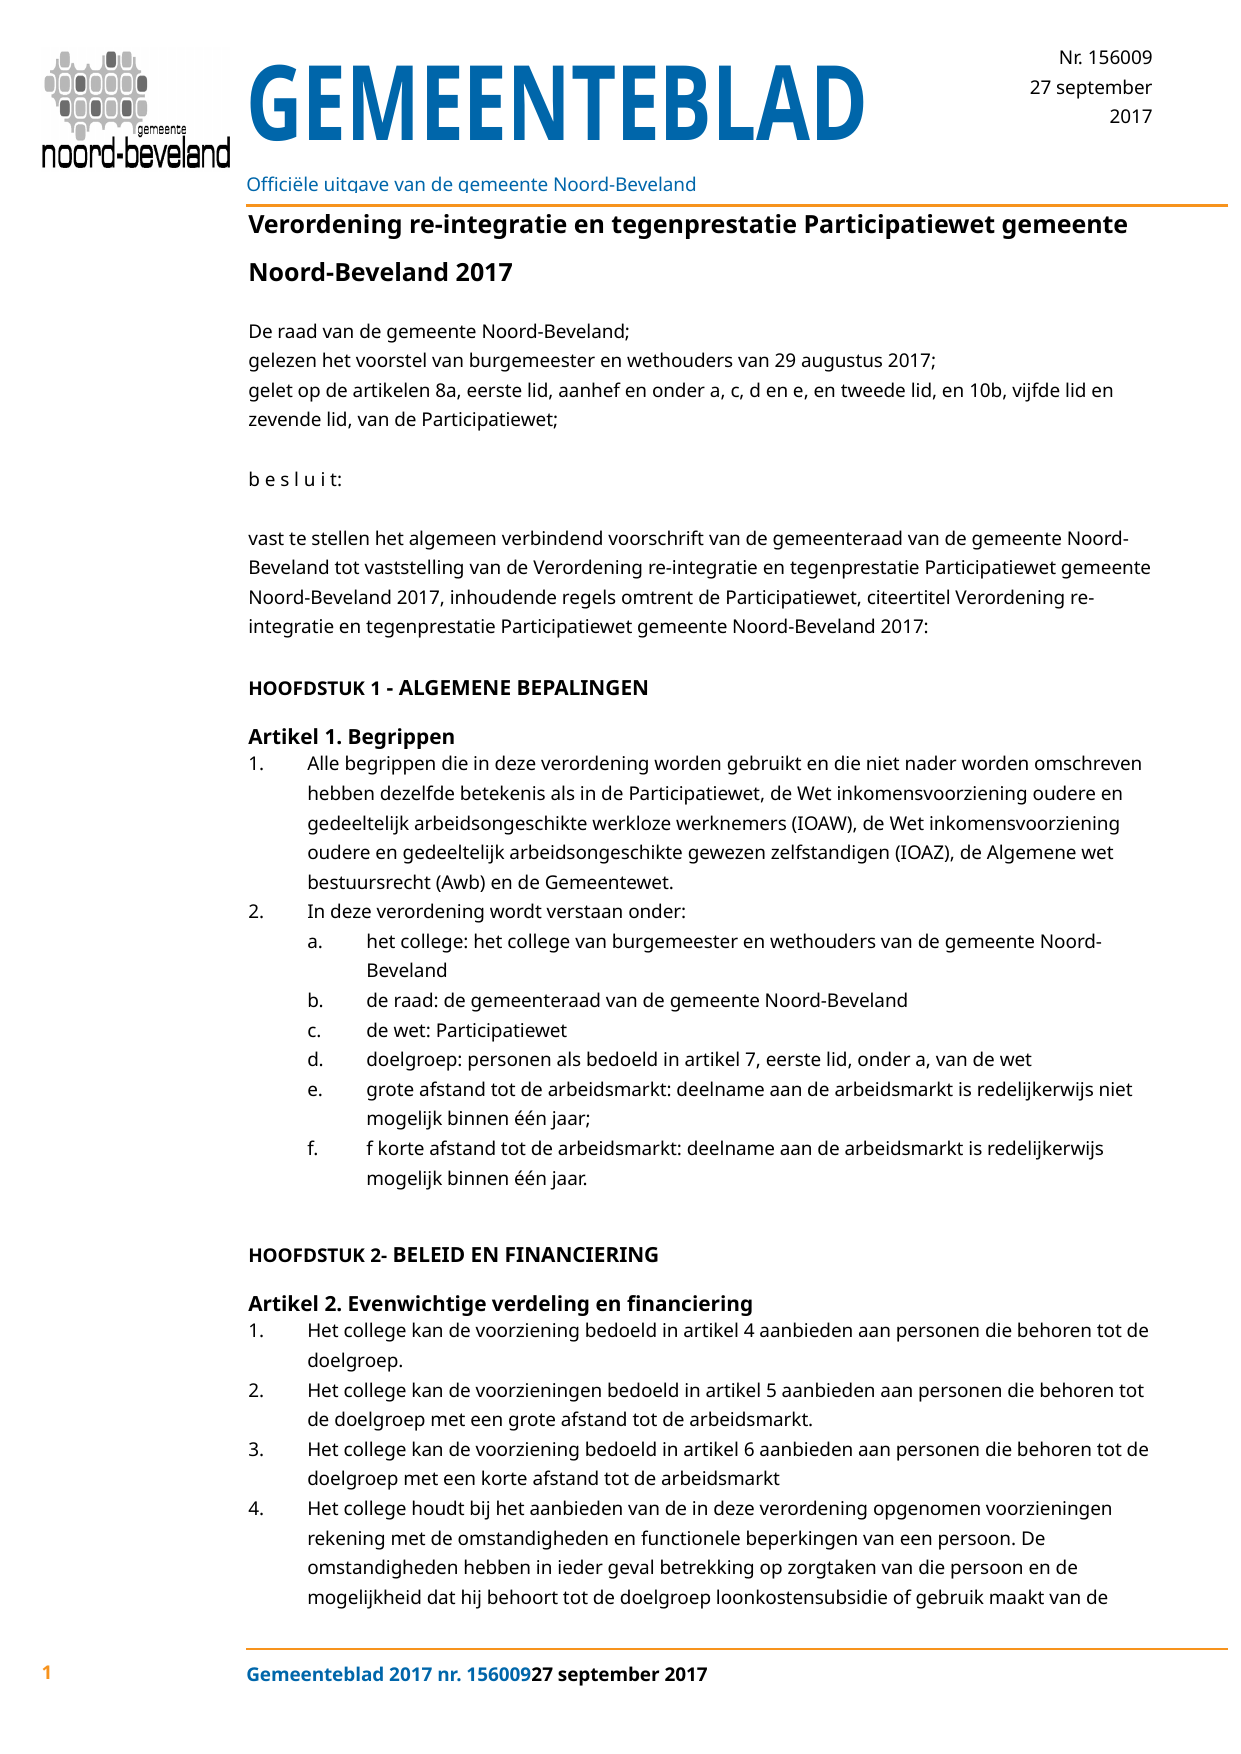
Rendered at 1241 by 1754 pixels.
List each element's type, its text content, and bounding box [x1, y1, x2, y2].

text Artikel 2. Evenwichtige verdeling en financiering [248, 1289, 1152, 1318]
list doelgroep: personen als bedoeld in artikel 7, eerste lid, onder a, van de wet [307, 1046, 1152, 1072]
text gelet op de artikelen 8a, eerste lid, aanhef en onder a, c, d en e, en tweede lid, en 10b, vijfde lid en zevende lid, van de Participatiewet; [248, 377, 1152, 432]
list Het college kan de voorziening bedoeld in artikel 4 aanbieden aan personen die behoren tot de doelgroep. [248, 1318, 1152, 1373]
text De raad van de gemeente Noord-Beveland; [248, 318, 1152, 344]
text Verordening re-integratie en tegenprestatie Participatiewet gemeente Noord-Beveland 2017 [248, 207, 1152, 288]
list de wet: Participatiewet [307, 1017, 1152, 1043]
text HOOFDSTUK 2- BELEID EN FINANCIERING [248, 1240, 1152, 1268]
list het college: het college van burgemeester en wethouders van de gemeente Noord-Beveland [307, 928, 1152, 983]
list Het college kan de voorzieningen bedoeld in artikel 5 aanbieden aan personen die behoren tot de doelgroep met een grote afstand tot de arbeidsmarkt. [248, 1377, 1152, 1432]
list de raad: de gemeenteraad van de gemeente Noord-Beveland [307, 987, 1152, 1013]
list Alle begrippen die in deze verordening worden gebruikt en die niet nader worden omschreven hebben dezelfde betekenis als in de Participatiewet, de Wet inkomensvoorziening oudere en gedeeltelijk arbeidsongeschikte werkloze werknemers (IOAW), de Wet inkomensvoorziening oudere en gedeeltelijk arbeidsongeschikte gewezen zelfstandigen (IOAZ), de Algemene wet bestuursrecht (Awb) en de Gemeentewet. [248, 751, 1152, 895]
list Het college kan de voorziening bedoeld in artikel 6 aanbieden aan personen die behoren tot de doelgroep met een korte afstand tot de arbeidsmarkt [248, 1436, 1152, 1491]
list f korte afstand tot de arbeidsmarkt: deelname aan de arbeidsmarkt is redelijkerwijs mogelijk binnen één jaar. [307, 1135, 1152, 1191]
picture [41, 47, 231, 172]
text Artikel 1. Begrippen [248, 722, 1152, 751]
list grote afstand tot de arbeidsmarkt: deelname aan de arbeidsmarkt is redelijkerwijs niet mogelijk binnen één jaar; [307, 1076, 1152, 1131]
text vast te stellen het algemeen verbindend voorschrift van de gemeenteraad van de gemeente Noord-Beveland tot vaststelling van de Verordening re-integratie en tegenprestatie Participatiewet gemeente Noord-Beveland 2017, inhoudende regels omtrent de Participatiewet, citeertitel Verordening re-integratie en tegenprestatie Participatiewet gemeente Noord-Beveland 2017: [248, 525, 1152, 639]
text b e s l u i t: [248, 466, 1152, 492]
text HOOFDSTUK 1 - ALGEMENE BEPALINGEN [248, 673, 1152, 701]
list In deze verordening wordt verstaan onder: [248, 898, 1152, 924]
list Het college houdt bij het aanbieden van de in deze verordening opgenomen voorzieningen rekening met de omstandigheden en functionele beperkingen van een persoon. De omstandigheden hebben in ieder geval betrekking op zorgtaken van die persoon en de mogelijkheid dat hij behoort tot de doelgroep loonkostensubsidie of gebruik maakt van de [248, 1495, 1152, 1610]
text gelezen het voorstel van burgemeester en wethouders van 29 augustus 2017; [248, 347, 1152, 373]
